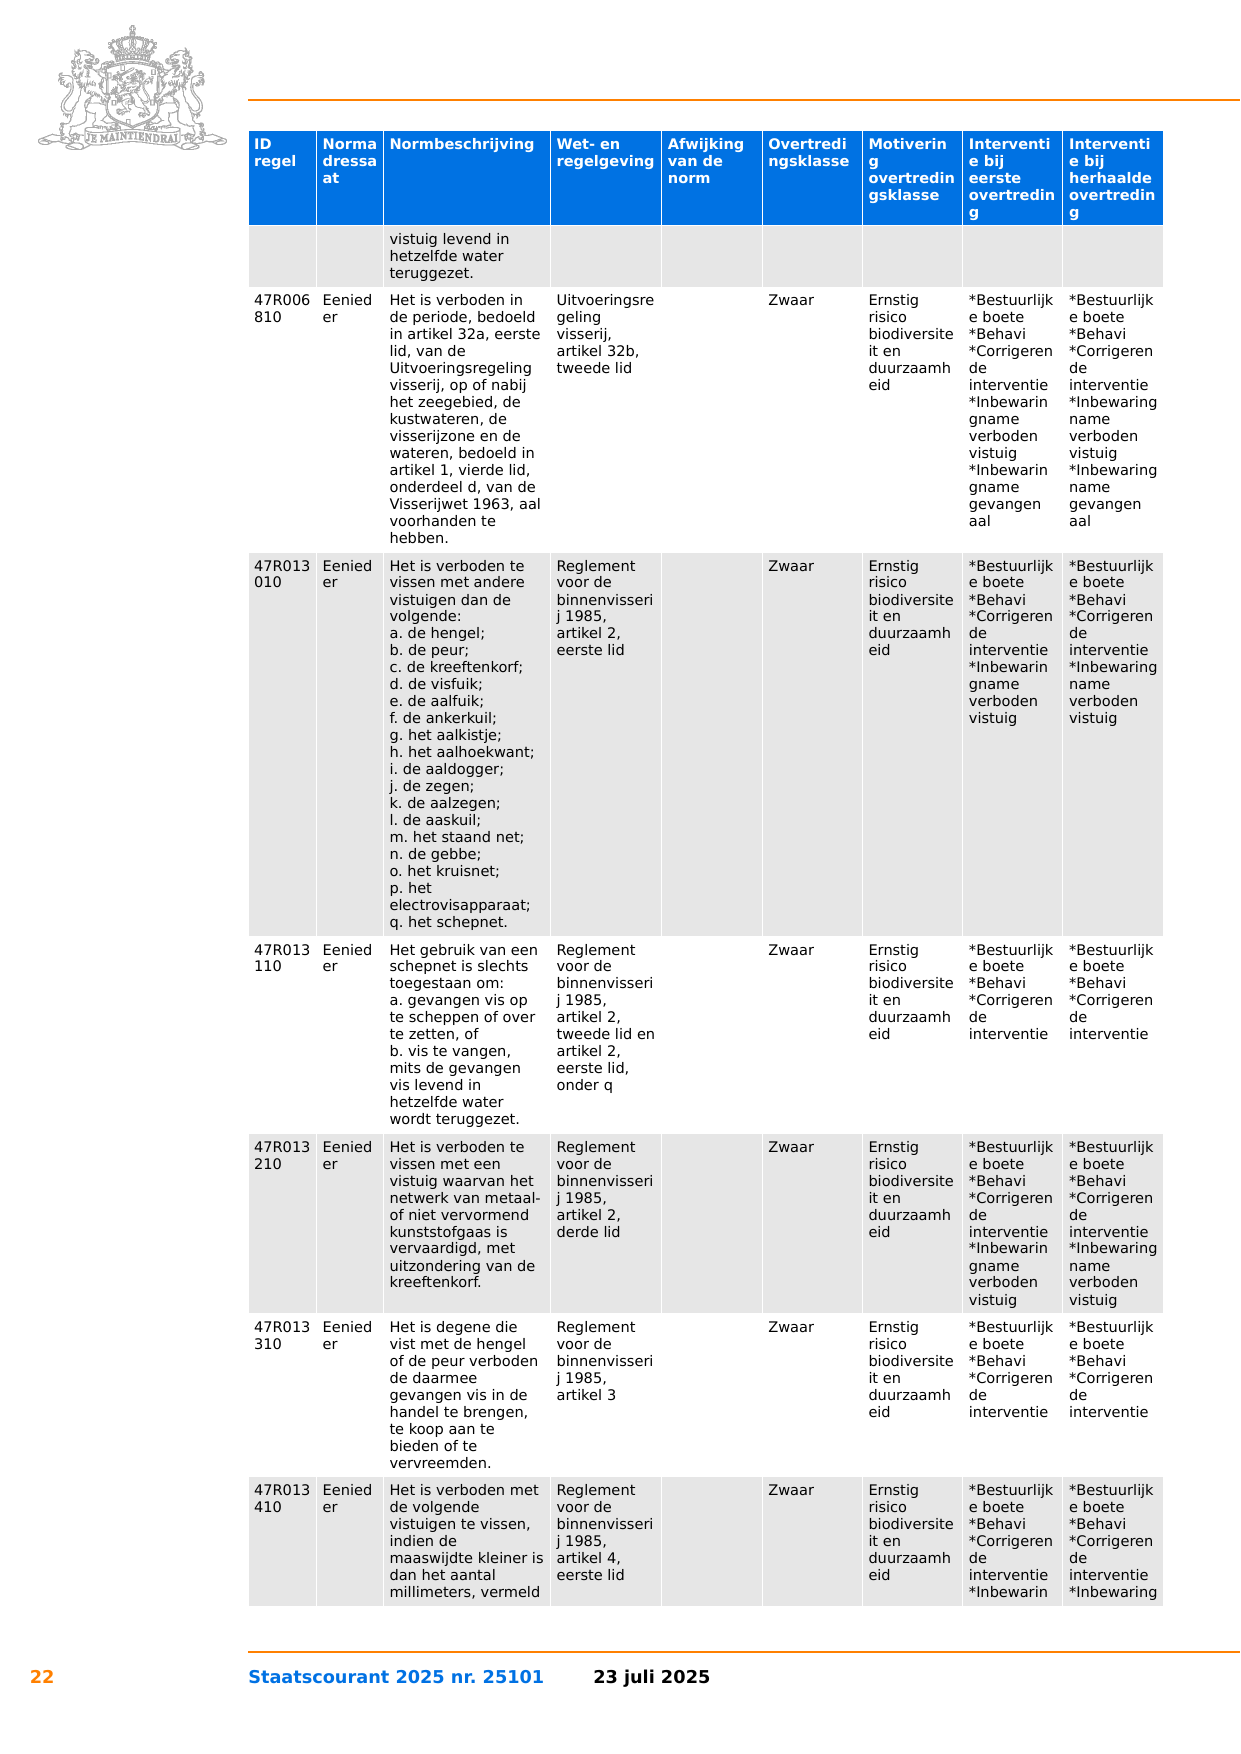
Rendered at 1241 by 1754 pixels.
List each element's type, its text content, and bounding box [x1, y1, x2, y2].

table_cell Uitvoeringsregeling visserij, artikel 32b, tweede lid [551, 288, 661, 552]
table_cell Eenieder [317, 1477, 383, 1606]
table_cell *Bestuurlijke boete *Behavi *Corrigerende interventie *Inbewaringname verboden vistuig [963, 1134, 1062, 1313]
table_cell *Bestuurlijke boete *Behavi *Corrigerende interventie [1063, 937, 1163, 1133]
table_cell *Bestuurlijke boete *Behavi *Corrigerende interventie *Inbewaring [1063, 1477, 1163, 1606]
table_cell Ernstig risico biodiversiteit en duurzaamheid [863, 1477, 962, 1606]
table_cell 47R006810 [249, 288, 316, 552]
table_cell Ernstig risico biodiversiteit en duurzaamheid [863, 1134, 962, 1313]
table_header Normadressaat [317, 131, 383, 225]
table_cell Het is verboden in de periode, bedoeld in artikel 32a, eerste lid, van de Uitvoeringsregeling visserij, op of nabij het zeegebied, de kustwateren, de visserijzone en de wateren, bedoeld in artikel 1, vierde lid, onderdeel d, van de Visserijwet 1963, aal voorhanden te hebben. [384, 288, 550, 552]
table_cell [863, 226, 962, 287]
table_cell [1063, 226, 1163, 287]
table_cell *Bestuurlijke boete *Behavi *Corrigerende interventie *Inbewaringname verboden vistuig [1063, 553, 1163, 936]
table_cell [763, 226, 862, 287]
table_cell [963, 226, 1062, 287]
table_cell 47R013410 [249, 1477, 316, 1606]
table_cell *Bestuurlijke boete *Behavi *Corrigerende interventie [963, 1314, 1062, 1476]
table_cell 47R013310 [249, 1314, 316, 1476]
table_cell Het is verboden met de volgende vistuigen te vissen, indien de maaswijdte kleiner is dan het aantal millimeters, vermeld [384, 1477, 550, 1606]
table_cell *Bestuurlijke boete *Behavi *Corrigerende interventie *Inbewaringname verboden vistuig [1063, 1134, 1163, 1313]
table_cell 47R013110 [249, 937, 316, 1133]
table_cell Eenieder [317, 1134, 383, 1313]
table_cell *Bestuurlijke boete *Behavi *Corrigerende interventie [1063, 1314, 1163, 1476]
table_cell *Bestuurlijke boete *Behavi *Corrigerende interventie *Inbewarin [963, 1477, 1062, 1606]
table_cell Reglement voor de binnenvisserij 1985, artikel 3 [551, 1314, 661, 1476]
table_cell [551, 226, 661, 287]
table_cell Zwaar [763, 288, 862, 552]
table_cell [249, 226, 316, 287]
table_cell Eenieder [317, 553, 383, 936]
table_header Normbeschrijving [384, 131, 550, 225]
table_cell 47R013210 [249, 1134, 316, 1313]
table_cell vistuig levend in hetzelfde water teruggezet. [384, 226, 550, 287]
table_cell Reglement voor de binnenvisserij 1985, artikel 2, tweede lid en artikel 2, eerste lid, onder q [551, 937, 661, 1133]
table_cell Reglement voor de binnenvisserij 1985, artikel 2, eerste lid [551, 553, 661, 936]
table_header Afwijking van de norm [662, 131, 762, 225]
table_cell Ernstig risico biodiversiteit en duurzaamheid [863, 553, 962, 936]
table_cell [662, 288, 762, 552]
picture [38, 25, 227, 150]
table_header Interventie bij eerste overtreding [963, 131, 1062, 225]
table_cell Eenieder [317, 937, 383, 1133]
table_cell Zwaar [763, 553, 862, 936]
table_cell Eenieder [317, 1314, 383, 1476]
table_cell [662, 1134, 762, 1313]
table_header Interventie bij herhaalde overtreding [1063, 131, 1163, 225]
table_cell Het is verboden te vissen met andere vistuigen dan de volgende: a. de hengel; b. de peur; c. de kreeftenkorf; d. de visfuik; e. de aalfuik; f. de ankerkuil; g. het aalkistje; h. het aalhoekwant; i. de aaldogger; j. de zegen; k. de aalzegen; l. de aaskuil; m. het staand net; n. de gebbe; o. het kruisnet; p. het electrovisapparaat; q. het schepnet. [384, 553, 550, 936]
table_cell [662, 1477, 762, 1606]
table_cell 47R013010 [249, 553, 316, 936]
table_cell [317, 226, 383, 287]
table_header Overtredingsklasse [763, 131, 862, 225]
table_header ID regel [249, 131, 316, 225]
table_cell [662, 1314, 762, 1476]
table_cell Ernstig risico biodiversiteit en duurzaamheid [863, 937, 962, 1133]
table_cell Zwaar [763, 1134, 862, 1313]
table_cell Reglement voor de binnenvisserij 1985, artikel 4, eerste lid [551, 1477, 661, 1606]
table_cell *Bestuurlijke boete *Behavi *Corrigerende interventie *Inbewaringname verboden vistuig [963, 553, 1062, 936]
table_cell Zwaar [763, 1477, 862, 1606]
table_cell Eenieder [317, 288, 383, 552]
table_header Motivering overtredingsklasse [863, 131, 962, 225]
table_cell Het gebruik van een schepnet is slechts toegestaan om: a. gevangen vis op te scheppen of over te zetten, of b. vis te vangen, mits de gevangen vis levend in hetzelfde water wordt teruggezet. [384, 937, 550, 1133]
table_cell Zwaar [763, 1314, 862, 1476]
table_cell *Bestuurlijke boete *Behavi *Corrigerende interventie *Inbewaringname verboden vistuig *Inbewaringname gevangen aal [963, 288, 1062, 552]
table_cell Ernstig risico biodiversiteit en duurzaamheid [863, 288, 962, 552]
table_cell Ernstig risico biodiversiteit en duurzaamheid [863, 1314, 962, 1476]
table_cell Reglement voor de binnenvisserij 1985, artikel 2, derde lid [551, 1134, 661, 1313]
table_cell *Bestuurlijke boete *Behavi *Corrigerende interventie [963, 937, 1062, 1133]
table_cell Het is degene die vist met de hengel of de peur verboden de daarmee gevangen vis in de handel te brengen, te koop aan te bieden of te vervreemden. [384, 1314, 550, 1476]
table_cell Zwaar [763, 937, 862, 1133]
table_cell [662, 226, 762, 287]
table_header Wet- en regelgeving [551, 131, 661, 225]
table_cell [662, 553, 762, 936]
table_cell [662, 937, 762, 1133]
table_cell *Bestuurlijke boete *Behavi *Corrigerende interventie *Inbewaringname verboden vistuig *Inbewaringname gevangen aal [1063, 288, 1163, 552]
table_cell Het is verboden te vissen met een vistuig waarvan het netwerk van metaal- of niet vervormend kunststofgaas is vervaardigd, met uitzondering van de kreeftenkorf. [384, 1134, 550, 1313]
